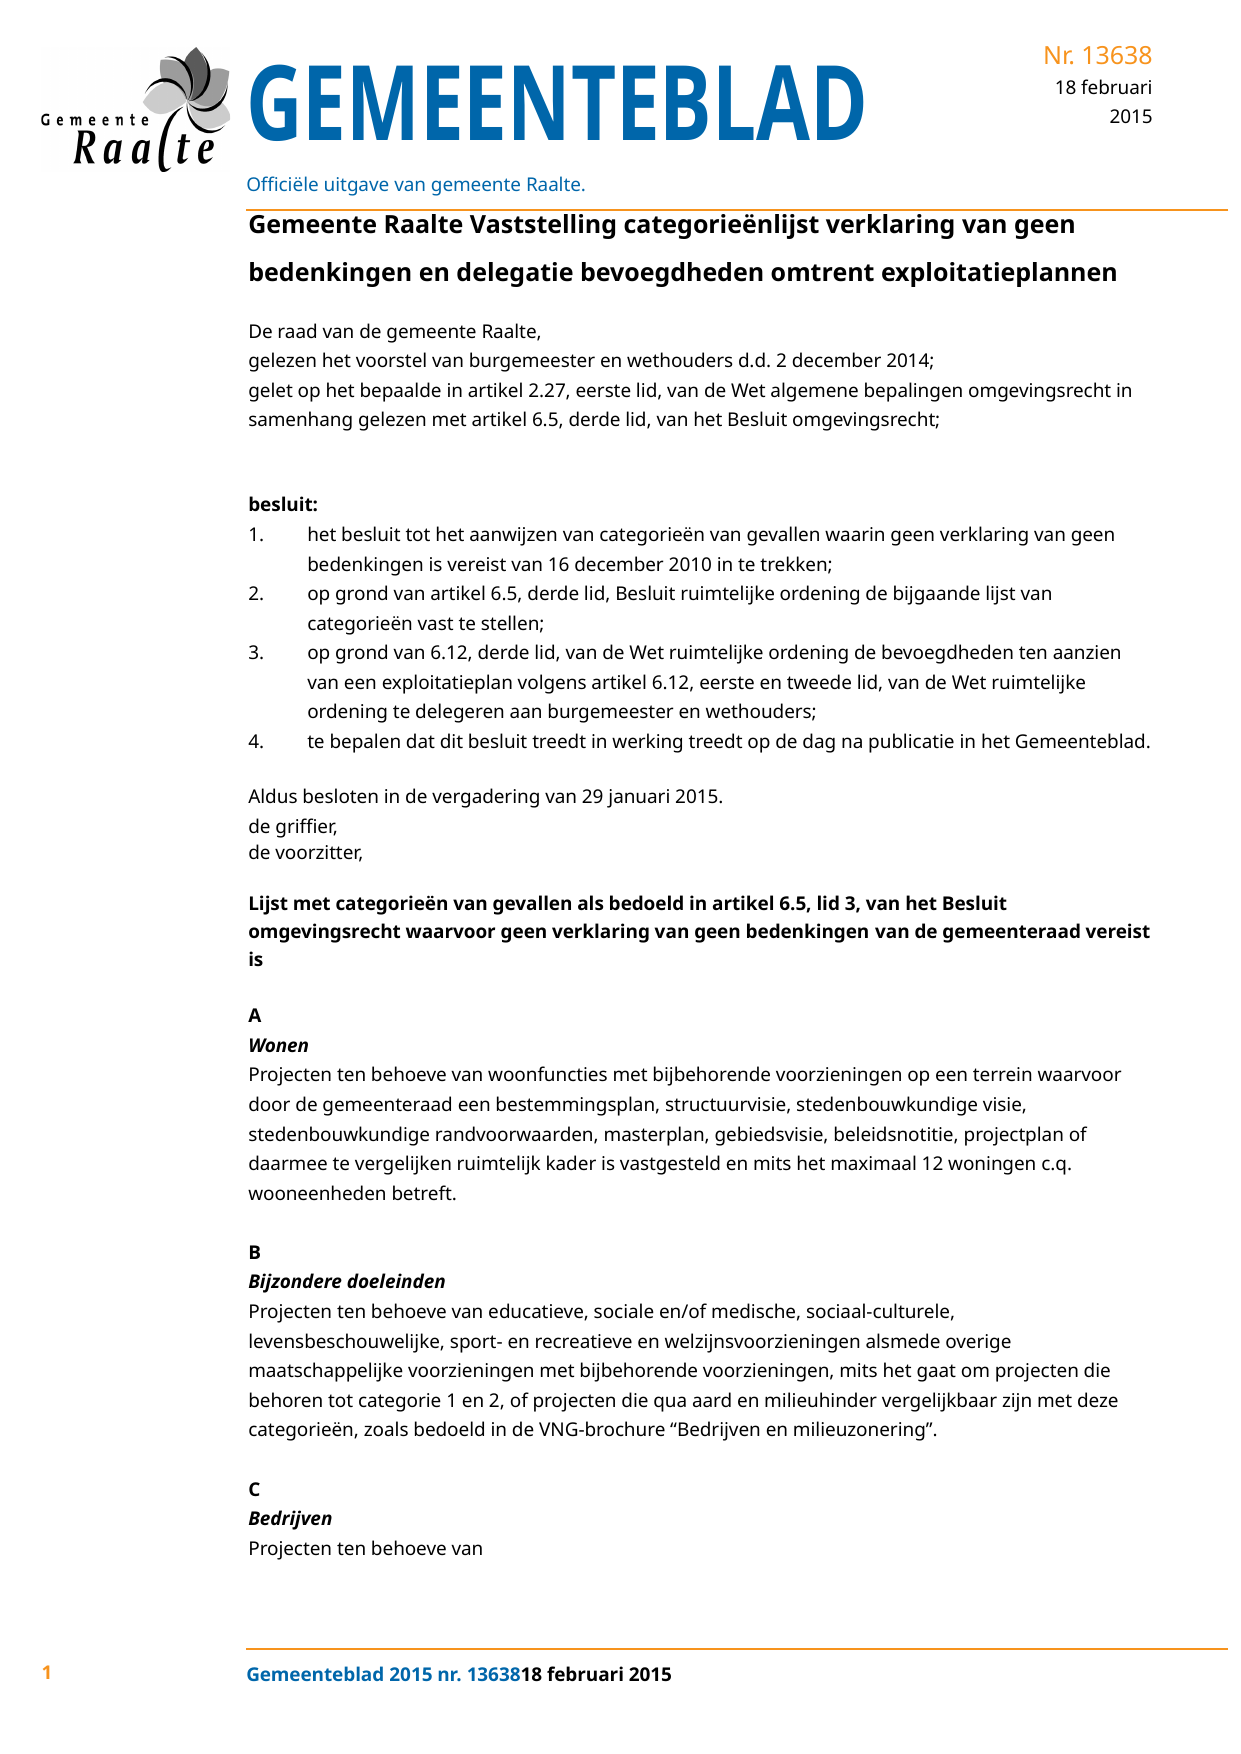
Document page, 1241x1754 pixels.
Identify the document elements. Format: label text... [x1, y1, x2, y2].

text Projecten ten behoeve van woonfuncties met bijbehorende voorzieningen op een terrein waarvoor door de gemeenteraad een bestemmingsplan, structuurvisie, stedenbouwkundige visie, stedenbouwkundige randvoorwaarden, masterplan, gebiedsvisie, beleidsnotitie, projectplan of daarmee te vergelijken ruimtelijk kader is vastgesteld en mits het maximaal 12 woningen c.q. wooneenheden betreft. [248, 1062, 1152, 1206]
text Bijzondere doeleinden [248, 1269, 1152, 1294]
list te bepalen dat dit besluit treedt in werking treedt op de dag na publicatie in het Gemeenteblad. [248, 728, 1152, 754]
text de griffier, [248, 813, 1152, 839]
text De raad van de gemeente Raalte, [248, 318, 1152, 344]
text Aldus besloten in de vergadering van 29 januari 2015. [248, 783, 1152, 809]
text de voorzitter, [248, 839, 1152, 864]
list op grond van 6.12, derde lid, van de Wet ruimtelijke ordening de bevoegdheden ten aanzien van een exploitatieplan volgens artikel 6.12, eerste en tweede lid, van de Wet ruimtelijke ordening te delegeren aan burgemeester en wethouders; [248, 639, 1152, 724]
text gelet op het bepaalde in artikel 2.27, eerste lid, van de Wet algemene bepalingen omgevingsrecht in samenhang gelezen met artikel 6.5, derde lid, van het Besluit omgevingsrecht; [248, 377, 1152, 432]
text Bedrijven [248, 1505, 1152, 1531]
list op grond van artikel 6.5, derde lid, Besluit ruimtelijke ordening de bijgaande lijst van categorieën vast te stellen; [248, 580, 1152, 636]
text gelezen het voorstel van burgemeester en wethouders d.d. 2 december 2014; [248, 347, 1152, 373]
list het besluit tot het aanwijzen van categorieën van gevallen waarin geen verklaring van geen bedenkingen is vereist van 16 december 2010 in te trekken; [248, 521, 1152, 576]
text Projecten ten behoeve van educatieve, sociale en/of medische, sociaal-culturele, levensbeschouwelijke, sport- en recreatieve en welzijnsvoorzieningen alsmede overige maatschappelijke voorzieningen met bijbehorende voorzieningen, mits het gaat om projecten die behoren tot categorie 1 en 2, of projecten die qua aard en milieuhinder vergelijkbaar zijn met deze categorieën, zoals bedoeld in de VNG-brochure “Bedrijven en milieuzonering”. [248, 1298, 1152, 1442]
text besluit: [248, 492, 1152, 517]
text Wonen [248, 1032, 1152, 1058]
text B [248, 1239, 1152, 1265]
text C [248, 1476, 1152, 1502]
picture [41, 47, 231, 172]
text A [248, 1002, 1152, 1028]
text Lijst met categorieën van gevallen als bedoeld in artikel 6.5, lid 3, van het Besluit omgevingsrecht waarvoor geen verklaring van geen bedenkingen van de gemeenteraad vereist is [248, 890, 1152, 973]
text Gemeente Raalte Vaststelling categorieënlijst verklaring van geen bedenkingen en delegatie bevoegdheden omtrent exploitatieplannen [248, 211, 1152, 288]
text Projecten ten behoeve van [248, 1535, 1152, 1561]
